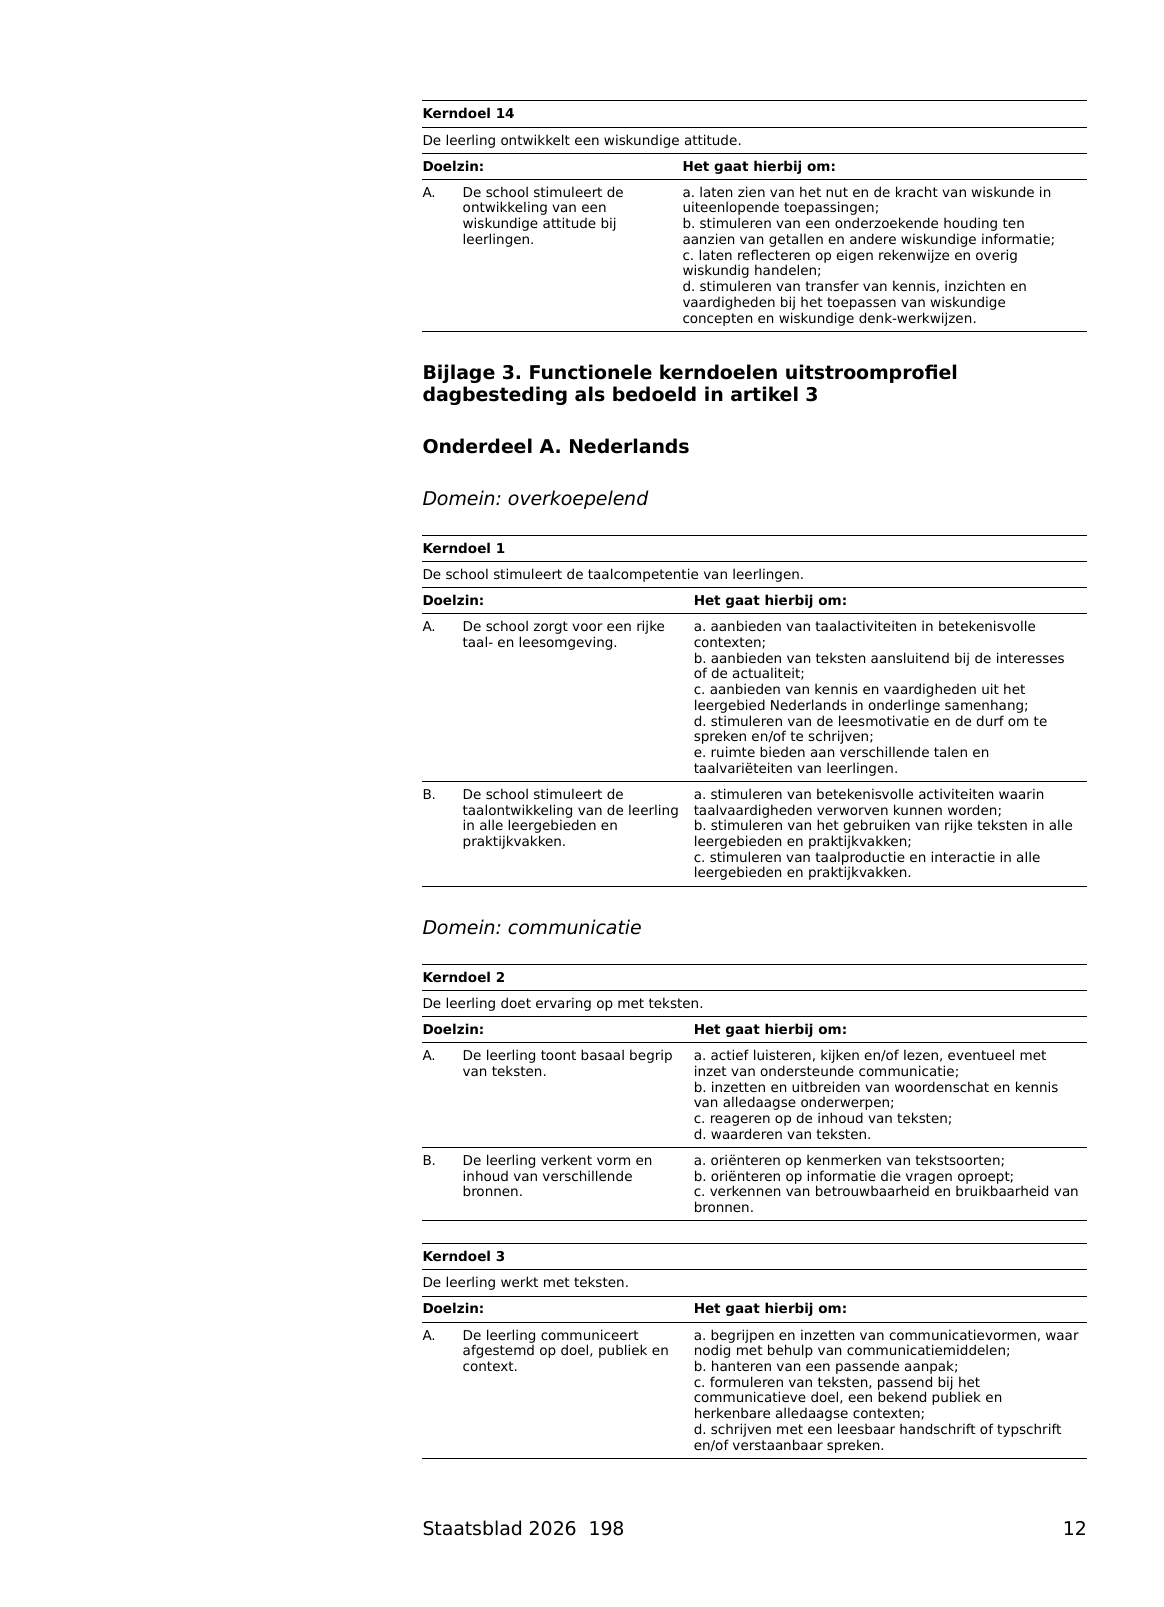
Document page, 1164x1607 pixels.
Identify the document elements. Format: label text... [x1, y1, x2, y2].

table_cell Doelzin: [422, 588, 688, 613]
table_cell B. [422, 782, 456, 886]
subtitle Bijlage 3. Functionele kerndoelen uitstroomprofiel dagbesteding als bedoeld in artikel 3 [422, 362, 1087, 406]
table_header Kerndoel 1 [422, 536, 1087, 561]
subtitle Domein: overkoepelend [422, 488, 1087, 510]
table_cell De school zorgt voor een rijke taal- en leesomgeving. [456, 614, 688, 781]
subtitle Domein: communicatie [422, 917, 1087, 939]
table_cell Het gaat hierbij om: [688, 1297, 1087, 1322]
table_cell a. stimuleren van betekenisvolle activiteiten waarin taalvaardigheden verworven kunnen worden; b. stimuleren van het gebruiken van rijke teksten in alle leergebieden en praktijkvakken; c. stimuleren van taalproductie en interactie in alle leergebieden en praktijkvakken. [688, 782, 1087, 886]
table_cell a. laten zien van het nut en de kracht van wiskunde in uiteenlopende toepassingen; b. stimuleren van een onderzoekende houding ten aanzien van getallen en andere wiskundige informatie; c. laten reflecteren op eigen rekenwijze en overig wiskundig handelen; d. stimuleren van transfer van kennis, inzichten en vaardigheden bij het toepassen van wiskundige concepten en wiskundige denk-werkwijzen. [676, 180, 1087, 331]
table_header Kerndoel 2 [422, 965, 1087, 990]
table_cell Het gaat hierbij om: [676, 154, 1087, 179]
table_cell De leerling communiceert afgestemd op doel, publiek en context. [456, 1323, 688, 1458]
table_cell A. [422, 614, 456, 781]
table_cell Het gaat hierbij om: [688, 588, 1087, 613]
table_header Kerndoel 3 [422, 1244, 1087, 1269]
table_cell Doelzin: [422, 1297, 688, 1322]
table_cell Doelzin: [422, 154, 676, 179]
table_cell De leerling verkent vorm en inhoud van verschillende bronnen. [456, 1148, 688, 1220]
table_cell a. actief luisteren, kijken en/of lezen, eventueel met inzet van ondersteunde communicatie; b. inzetten en uitbreiden van woordenschat en kennis van alledaagse onderwerpen; c. reageren op de inhoud van teksten; d. waarderen van teksten. [688, 1043, 1087, 1147]
table_cell A. [422, 1043, 456, 1147]
table_cell De leerling doet ervaring op met teksten. [422, 991, 1087, 1016]
table_header Kerndoel 14 [422, 101, 1087, 127]
table_cell A. [422, 1323, 456, 1458]
table_cell A. [422, 180, 456, 331]
table_cell Het gaat hierbij om: [688, 1017, 1087, 1042]
table_cell De leerling ontwikkelt een wiskundige attitude. [422, 128, 1087, 153]
table_cell De school stimuleert de taalcompetentie van leerlingen. [422, 562, 1087, 587]
table_cell De leerling werkt met teksten. [422, 1270, 1087, 1296]
table_cell B. [422, 1148, 456, 1220]
table_cell De school stimuleert de taalontwikkeling van de leerling in alle leergebieden en praktijkvakken. [456, 782, 688, 886]
table_cell a. begrijpen en inzetten van communicatievormen, waar nodig met behulp van communicatiemiddelen; b. hanteren van een passende aanpak; c. formuleren van teksten, passend bij het communicatieve doel, een bekend publiek en herkenbare alledaagse contexten; d. schrijven met een leesbaar handschrift of typschrift en/of verstaanbaar spreken. [688, 1323, 1087, 1458]
table_cell De leerling toont basaal begrip van teksten. [456, 1043, 688, 1147]
table_cell a. oriënteren op kenmerken van tekstsoorten; b. oriënteren op informatie die vragen oproept; c. verkennen van betrouwbaarheid en bruikbaarheid van bronnen. [688, 1148, 1087, 1220]
table_cell De school stimuleert de ontwikkeling van een wiskundige attitude bij leerlingen. [456, 180, 676, 331]
subtitle Onderdeel A. Nederlands [422, 436, 1087, 458]
table_cell a. aanbieden van taalactiviteiten in betekenisvolle contexten; b. aanbieden van teksten aansluitend bij de interesses of de actualiteit; c. aanbieden van kennis en vaardigheden uit het leergebied Nederlands in onderlinge samenhang; d. stimuleren van de leesmotivatie en de durf om te spreken en/of te schrijven; e. ruimte bieden aan verschillende talen en taalvariëteiten van leerlingen. [688, 614, 1087, 781]
table_cell Doelzin: [422, 1017, 688, 1042]
